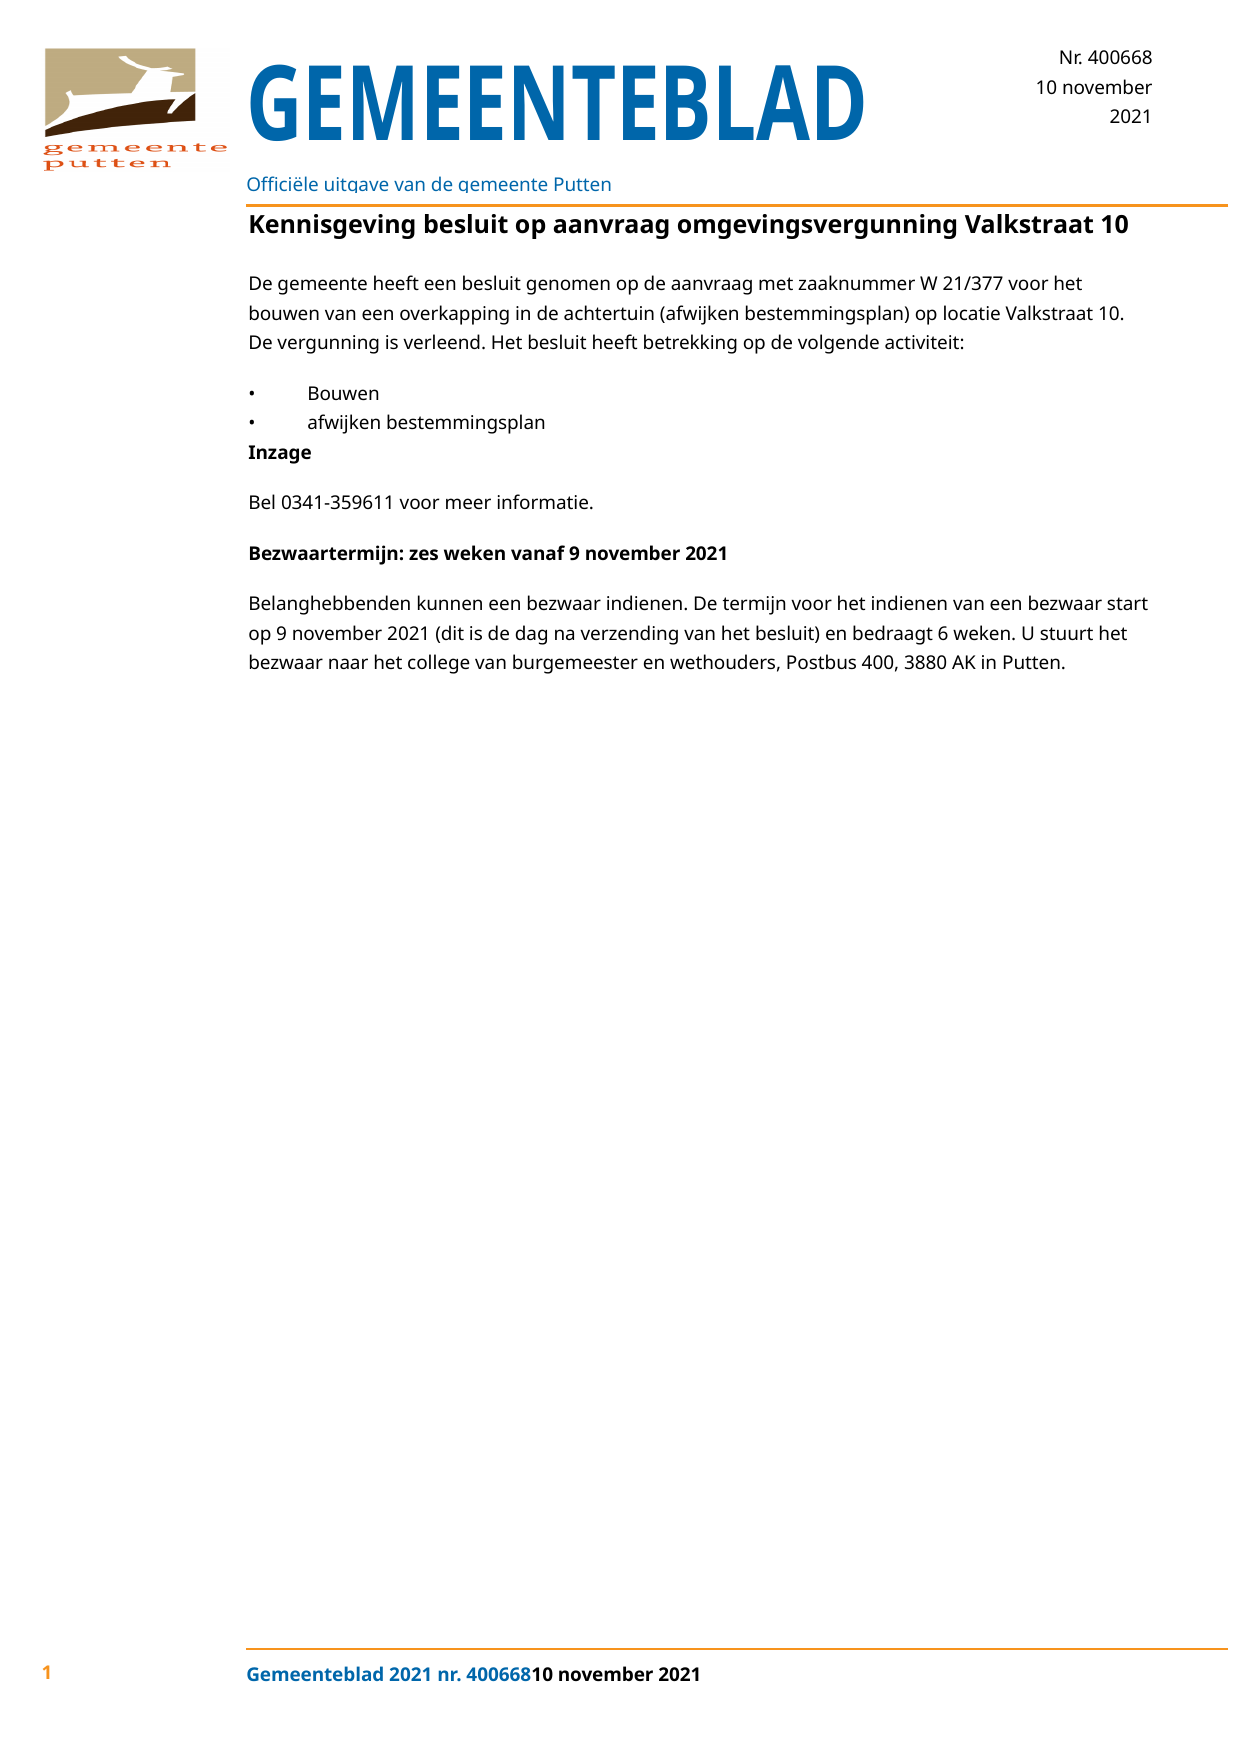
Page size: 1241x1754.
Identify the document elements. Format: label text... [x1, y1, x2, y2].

list afwijken bestemmingsplan [248, 409, 1152, 435]
text Bel 0341-359611 voor meer informatie. [248, 489, 1152, 515]
text De gemeente heeft een besluit genomen op de aanvraag met zaaknummer W 21/377 voor het bouwen van een overkapping in de achtertuin (afwijken bestemmingsplan) op locatie Valkstraat 10. De vergunning is verleend. Het besluit heeft betrekking op de volgende activiteit: [248, 270, 1152, 355]
picture [41, 47, 231, 172]
text Inzage [248, 439, 1152, 465]
text Kennisgeving besluit op aanvraag omgevingsvergunning Valkstraat 10 [248, 207, 1152, 241]
text Belanghebbenden kunnen een bezwaar indienen. De termijn voor het indienen van een bezwaar start op 9 november 2021 (dit is de dag na verzending van het besluit) en bedraagt 6 weken. U stuurt het bezwaar naar het college van burgemeester en wethouders, Postbus 400, 3880 AK in Putten. [248, 590, 1152, 675]
text Bezwaartermijn: zes weken vanaf 9 november 2021 [248, 540, 1152, 566]
list Bouwen [248, 380, 1152, 406]
